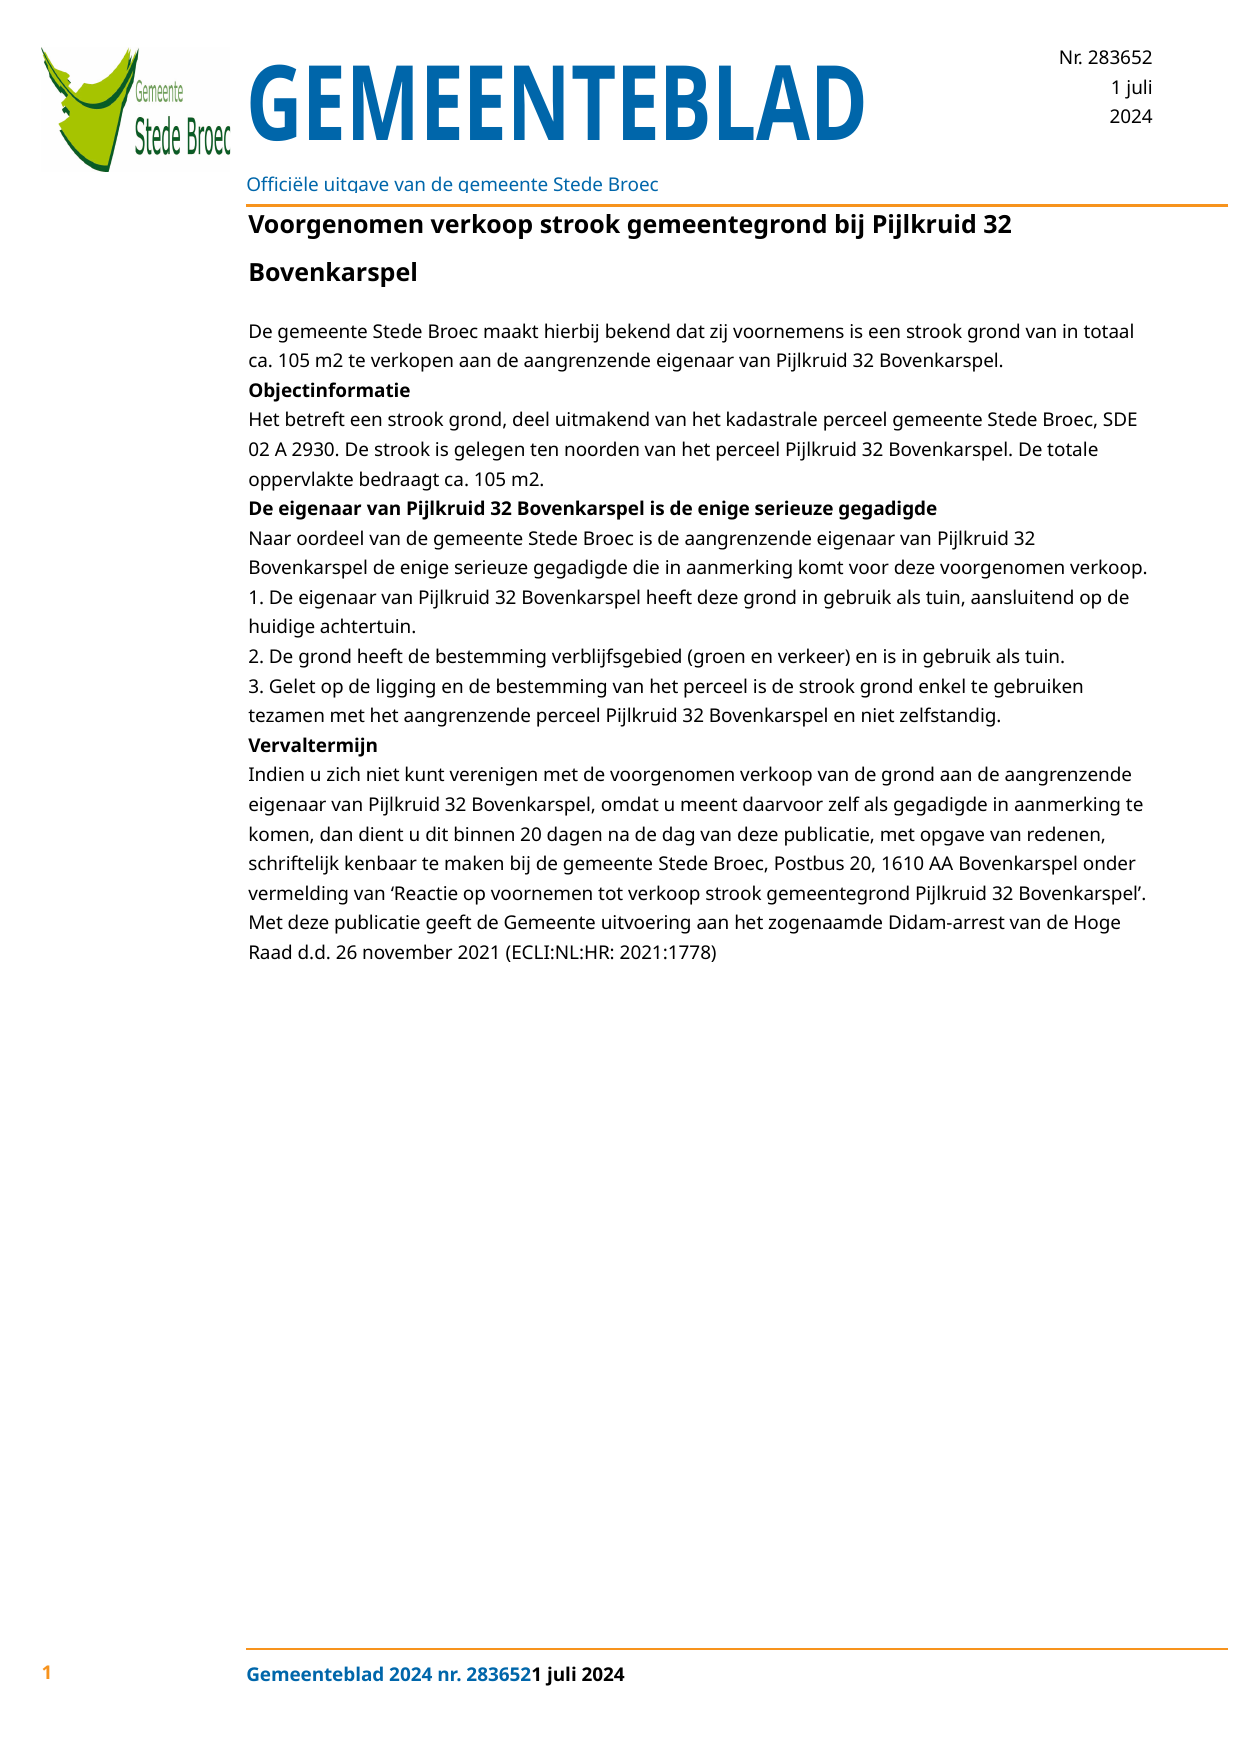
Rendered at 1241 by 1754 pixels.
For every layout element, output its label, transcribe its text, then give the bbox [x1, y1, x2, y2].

text Naar oordeel van de gemeente Stede Broec is de aangrenzende eigenaar van Pijlkruid 32 Bovenkarspel de enige serieuze gegadigde die in aanmerking komt voor deze voorgenomen verkoop. [248, 525, 1152, 580]
text Het betreft een strook grond, deel uitmakend van het kadastrale perceel gemeente Stede Broec, SDE 02 A 2930. De strook is gelegen ten noorden van het perceel Pijlkruid 32 Bovenkarspel. De totale oppervlakte bedraagt ca. 105 m2. [248, 407, 1152, 492]
text Objectinformatie [248, 377, 1152, 403]
text 2. De grond heeft de bestemming verblijfsgebied (groen en verkeer) en is in gebruik als tuin. [248, 643, 1152, 669]
picture [41, 47, 231, 172]
text De gemeente Stede Broec maakt hierbij bekend dat zij voornemens is een strook grond van in totaal ca. 105 m2 te verkopen aan de aangrenzende eigenaar van Pijlkruid 32 Bovenkarspel. [248, 318, 1152, 373]
text Met deze publicatie geeft de Gemeente uitvoering aan het zogenaamde Didam-arrest van de Hoge Raad d.d. 26 november 2021 (ECLI:NL:HR: 2021:1778) [248, 909, 1152, 965]
text De eigenaar van Pijlkruid 32 Bovenkarspel is de enige serieuze gegadigde [248, 495, 1152, 521]
text 3. Gelet op de ligging en de bestemming van het perceel is de strook grond enkel te gebruiken tezamen met het aangrenzende perceel Pijlkruid 32 Bovenkarspel en niet zelfstandig. [248, 673, 1152, 728]
text Voorgenomen verkoop strook gemeentegrond bij Pijlkruid 32 Bovenkarspel [248, 207, 1152, 288]
text 1. De eigenaar van Pijlkruid 32 Bovenkarspel heeft deze grond in gebruik als tuin, aansluitend op de huidige achtertuin. [248, 584, 1152, 639]
text Vervaltermijn [248, 732, 1152, 758]
text Indien u zich niet kunt verenigen met de voorgenomen verkoop van de grond aan de aangrenzende eigenaar van Pijlkruid 32 Bovenkarspel, omdat u meent daarvoor zelf als gegadigde in aanmerking te komen, dan dient u dit binnen 20 dagen na de dag van deze publicatie, met opgave van redenen, schriftelijk kenbaar te maken bij de gemeente Stede Broec, Postbus 20, 1610 AA Bovenkarspel onder vermelding van ‘Reactie op voornemen tot verkoop strook gemeentegrond Pijlkruid 32 Bovenkarspel’. [248, 762, 1152, 906]
